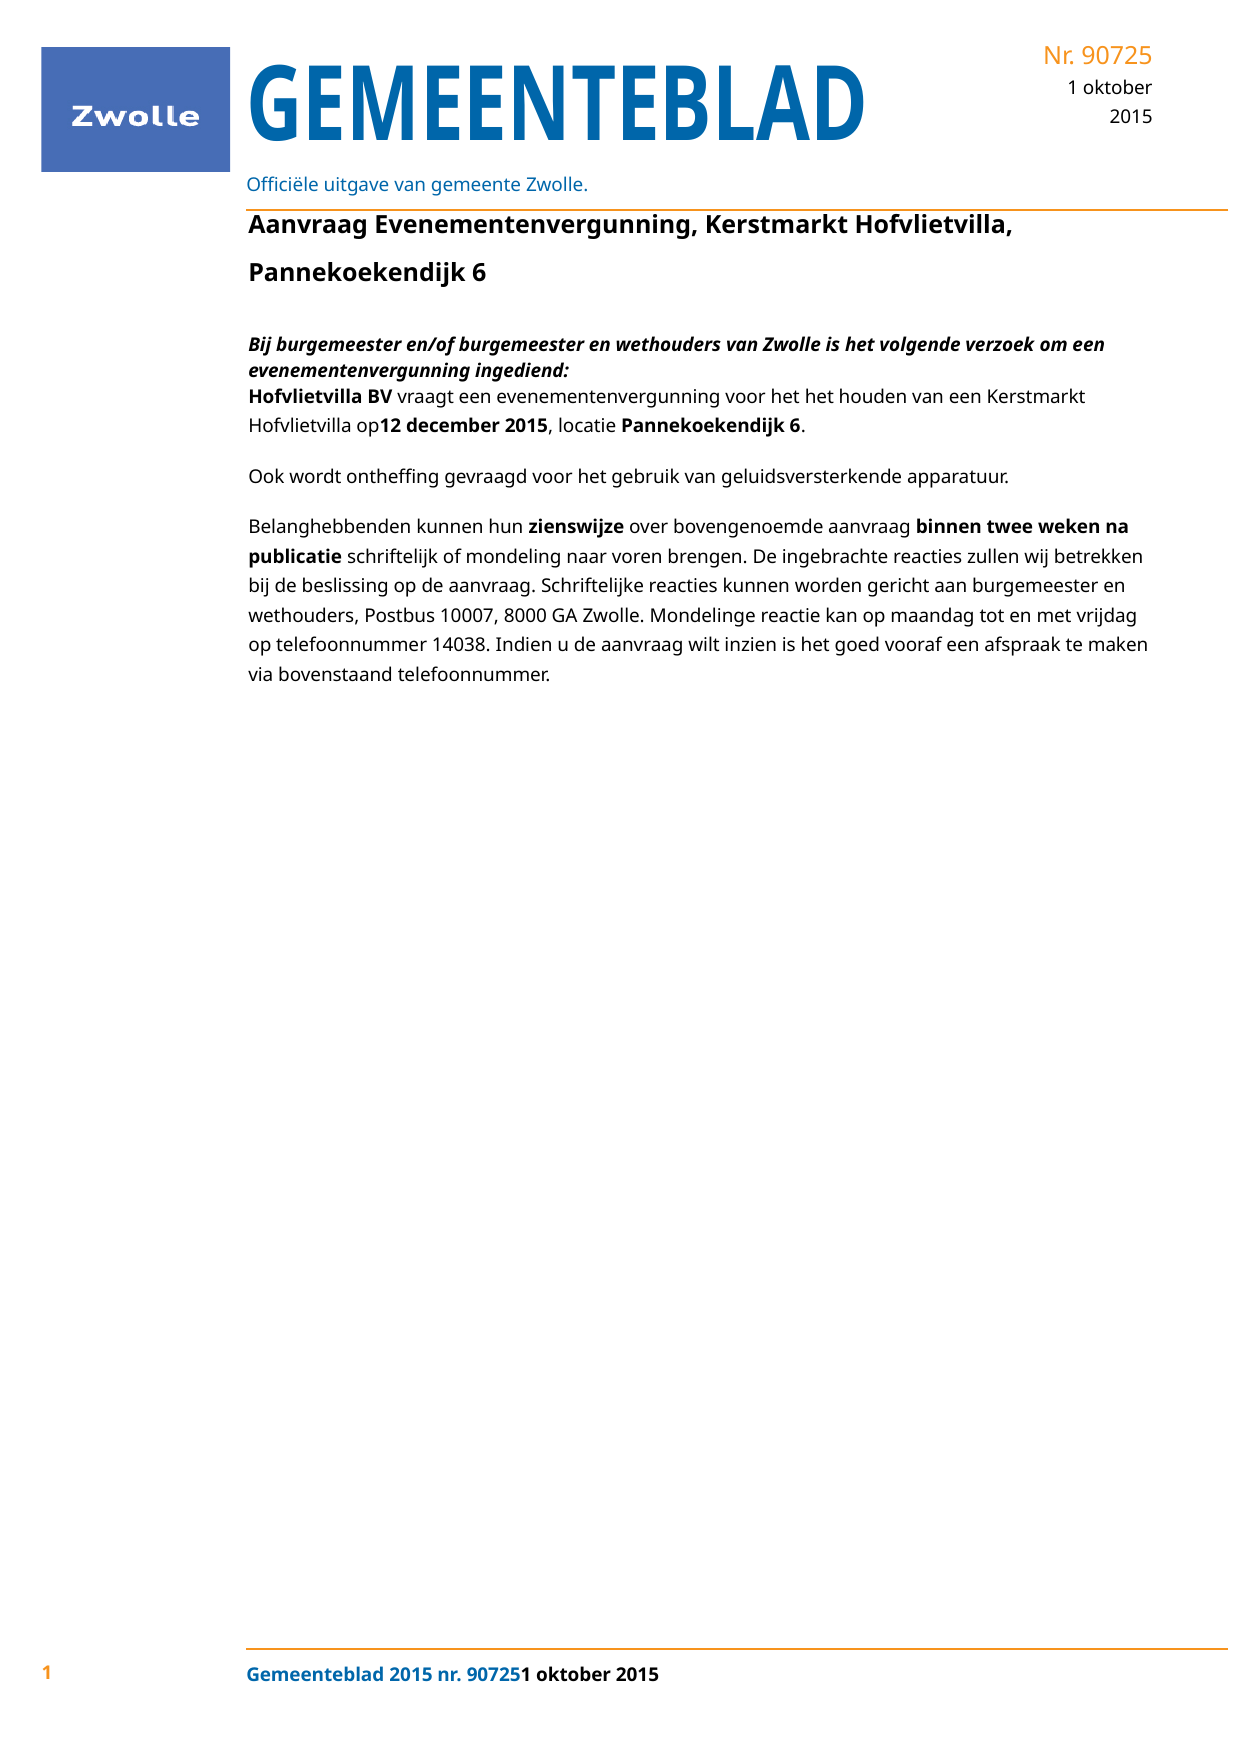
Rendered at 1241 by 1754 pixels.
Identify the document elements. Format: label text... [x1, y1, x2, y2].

text Aanvraag Evenementenvergunning, Kerstmarkt Hofvlietvilla, Pannekoekendijk 6 [248, 211, 1152, 288]
text Ook wordt ontheffing gevraagd voor het gebruik van geluidsversterkende apparatuur. [248, 463, 1152, 489]
picture [41, 47, 231, 172]
text Belanghebbenden kunnen hun zienswijze over bovengenoemde aanvraag binnen twee weken na publicatie schriftelijk of mondeling naar voren brengen. De ingebrachte reacties zullen wij betrekken bij de beslissing op de aanvraag. Schriftelijke reacties kunnen worden gericht aan burgemeester en wethouders, Postbus 10007, 8000 GA Zwolle. Mondelinge reactie kan op maandag tot en met vrijdag op telefoonnummer 14038. Indien u de aanvraag wilt inzien is het goed vooraf een afspraak te maken via bovenstaand telefoonnummer. [248, 513, 1152, 687]
text Bij burgemeester en/of burgemeester en wethouders van Zwolle is het volgende verzoek om een evenementenvergunning ingediend: [248, 331, 1152, 383]
text Hofvlietvilla BV vraagt een evenementenvergunning voor het het houden van een Kerstmarkt Hofvlietvilla op12 december 2015, locatie Pannekoekendijk 6. [248, 383, 1152, 438]
